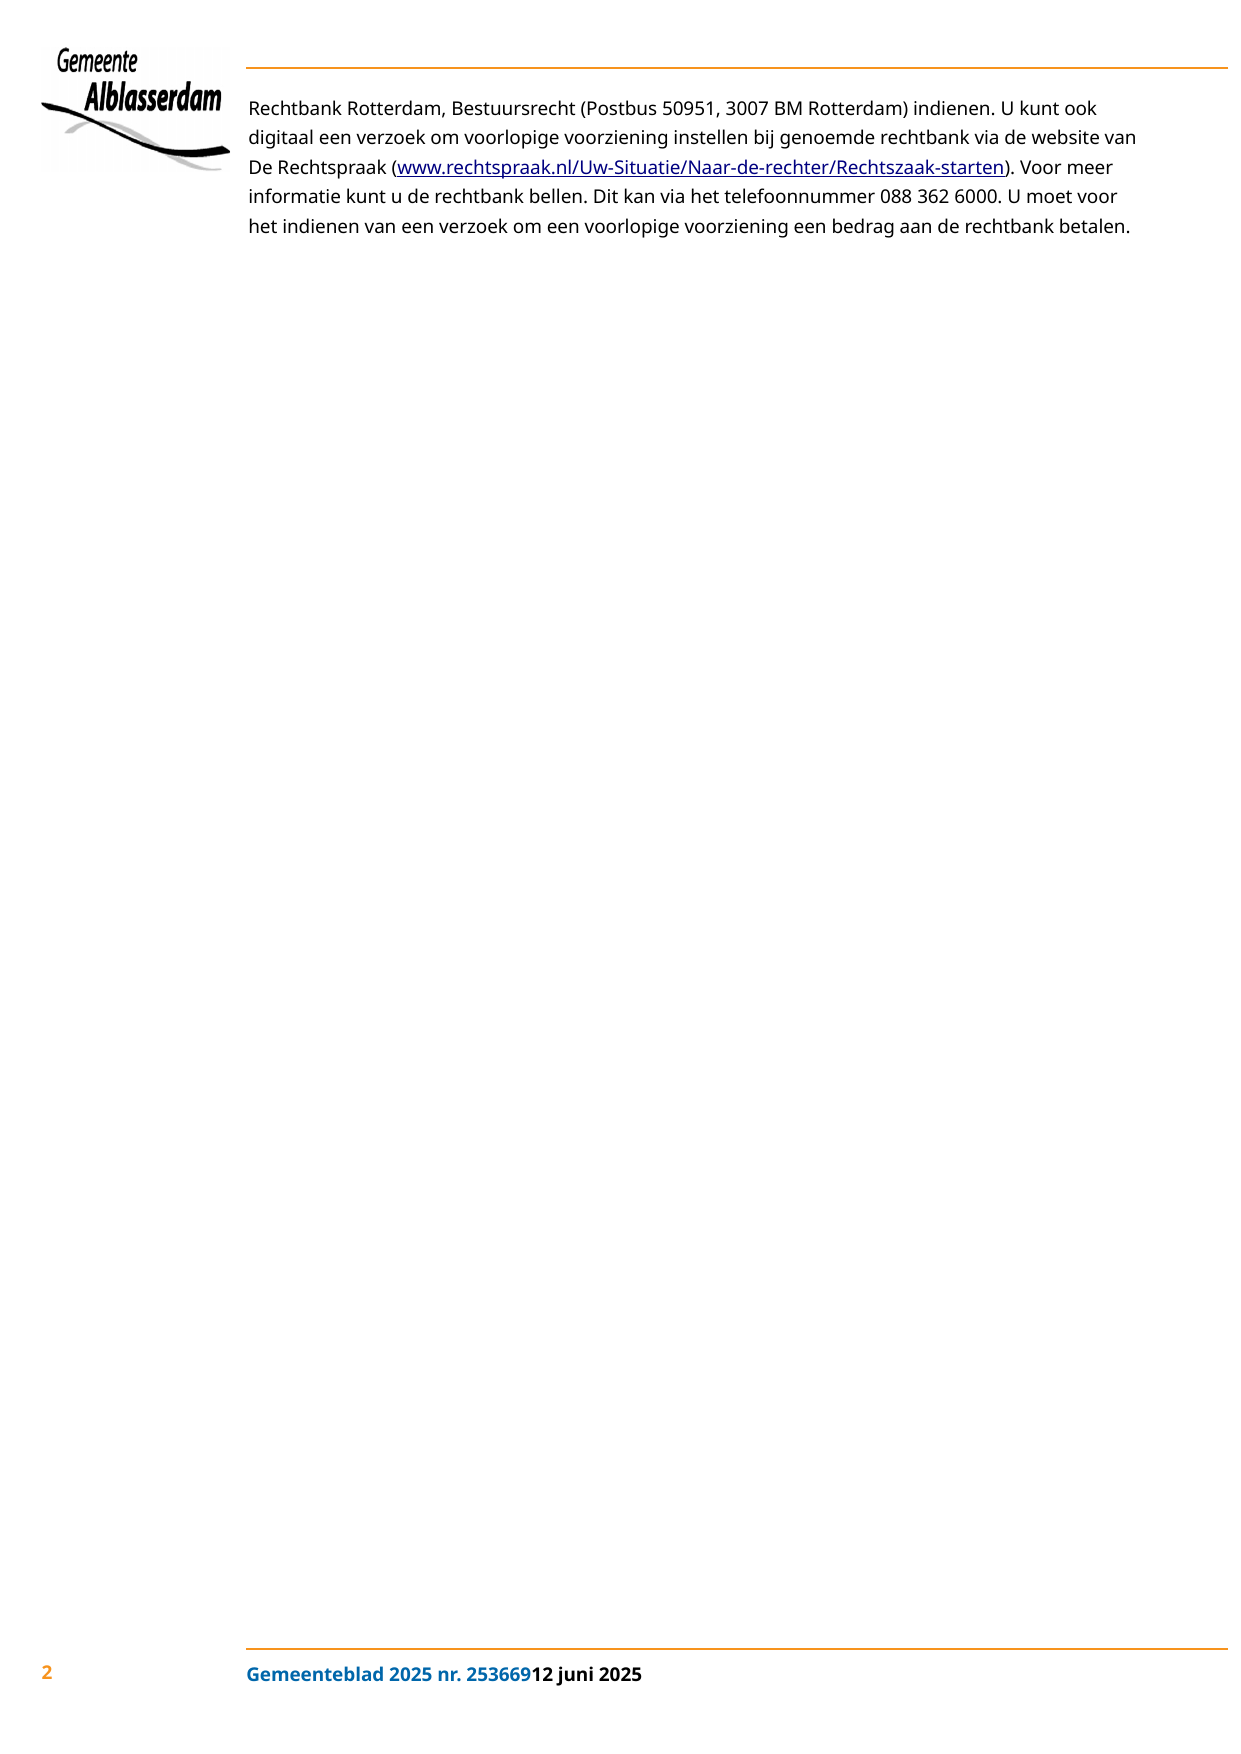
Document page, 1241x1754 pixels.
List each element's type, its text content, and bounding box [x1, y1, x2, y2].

picture [41, 47, 231, 172]
text Rechtbank Rotterdam, Bestuursrecht (Postbus 50951, 3007 BM Rotterdam) indienen. U kunt ook digitaal een verzoek om voorlopige voorziening instellen bij genoemde rechtbank via de website van De Rechtspraak (www.rechtspraak.nl/Uw-Situatie/Naar-de-rechter/Rechtszaak-starten). Voor meer informatie kunt u de rechtbank bellen. Dit kan via het telefoonnummer 088 362 6000. U moet voor het indienen van een verzoek om een voorlopige voorziening een bedrag aan de rechtbank betalen. [248, 95, 1152, 239]
